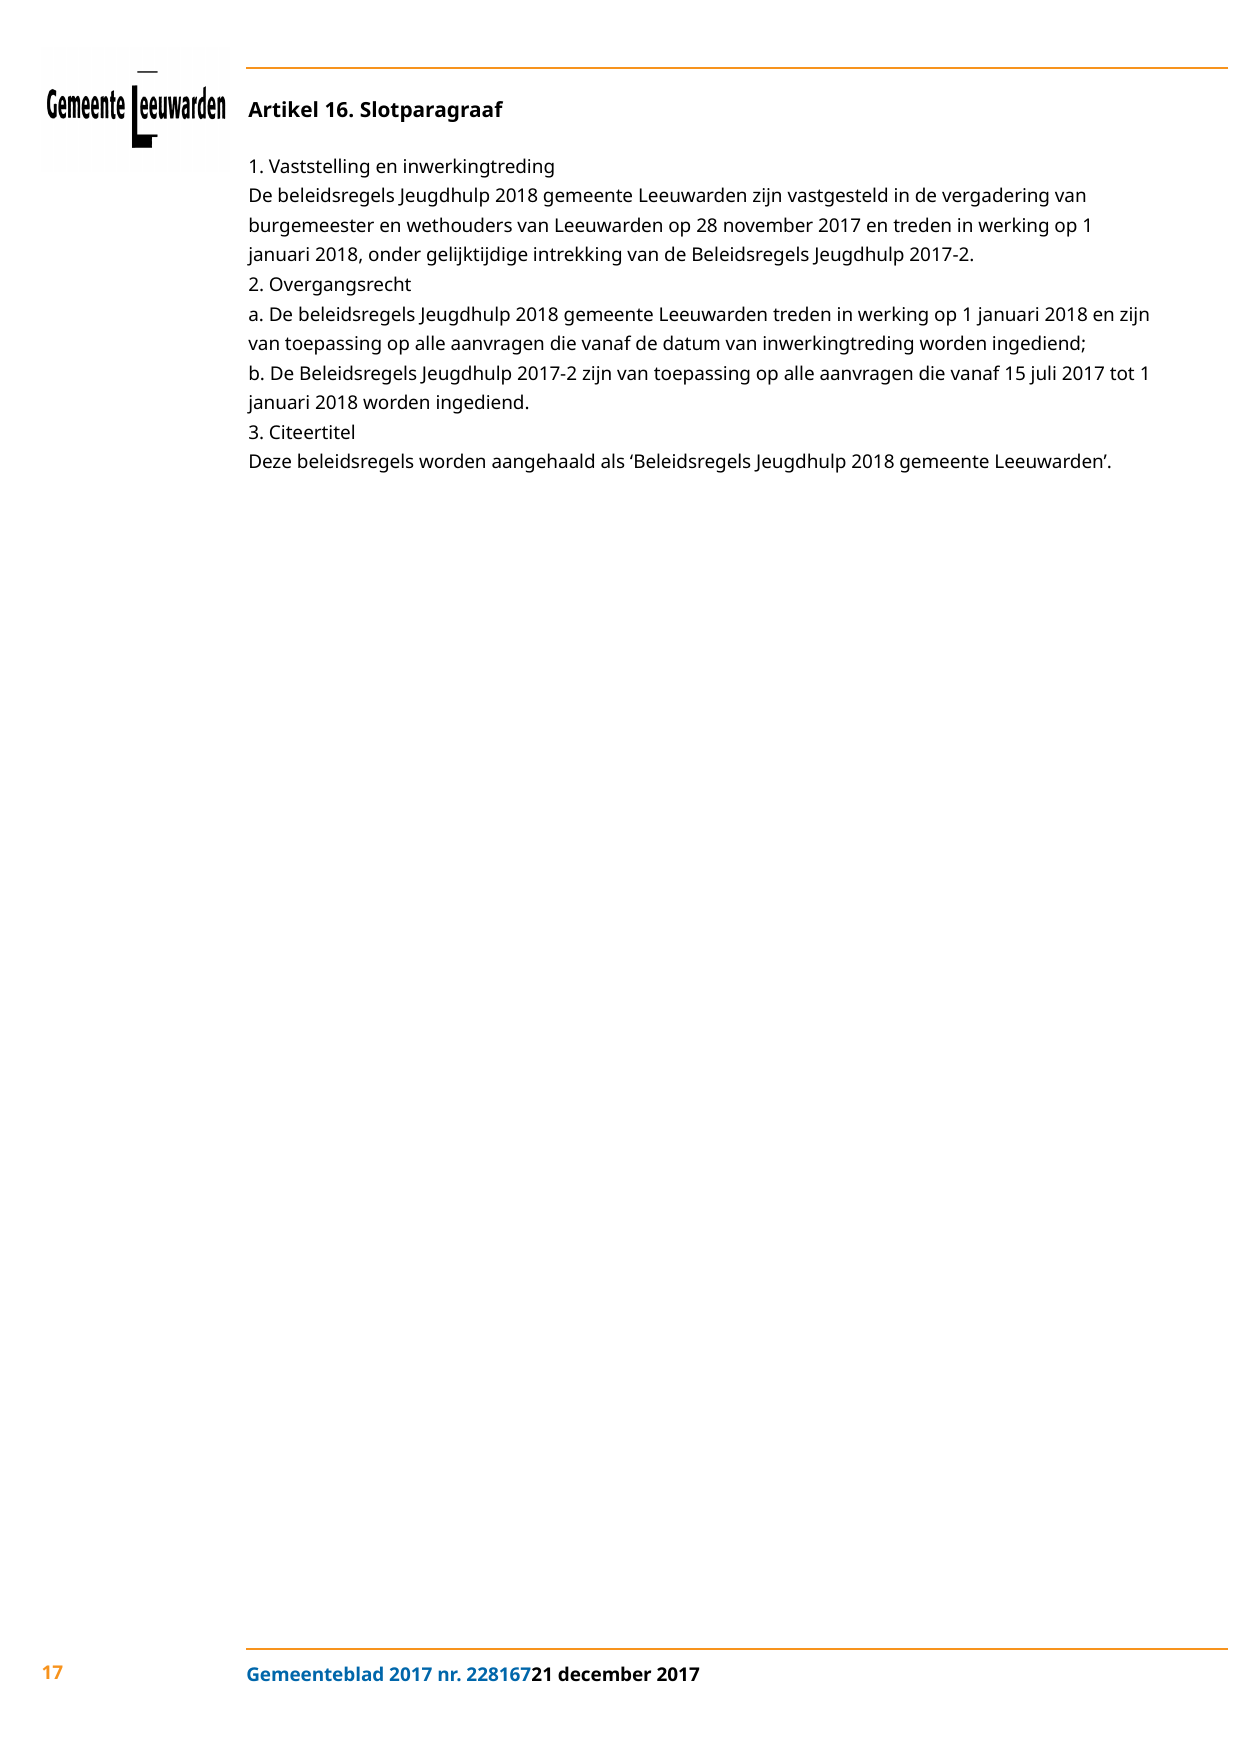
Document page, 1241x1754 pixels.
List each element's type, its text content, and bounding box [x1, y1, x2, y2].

text b. De Beleidsregels Jeugdhulp 2017-2 zijn van toepassing op alle aanvragen die vanaf 15 juli 2017 tot 1 januari 2018 worden ingediend. [248, 360, 1152, 415]
text Deze beleidsregels worden aangehaald als ‘Beleidsregels Jeugdhulp 2018 gemeente Leeuwarden’. [248, 449, 1152, 474]
text 1. Vaststelling en inwerkingtreding [248, 153, 1152, 178]
text a. De beleidsregels Jeugdhulp 2018 gemeente Leeuwarden treden in werking op 1 januari 2018 en zijn van toepassing op alle aanvragen die vanaf de datum van inwerkingtreding worden ingediend; [248, 301, 1152, 356]
text Artikel 16. Slotparagraaf [248, 95, 1152, 123]
picture [41, 47, 231, 172]
text 2. Overgangsrecht [248, 271, 1152, 297]
text De beleidsregels Jeugdhulp 2018 gemeente Leeuwarden zijn vastgesteld in de vergadering van burgemeester en wethouders van Leeuwarden op 28 november 2017 en treden in werking op 1 januari 2018, onder gelijktijdige intrekking van de Beleidsregels Jeugdhulp 2017-2. [248, 182, 1152, 267]
text 3. Citeertitel [248, 419, 1152, 445]
